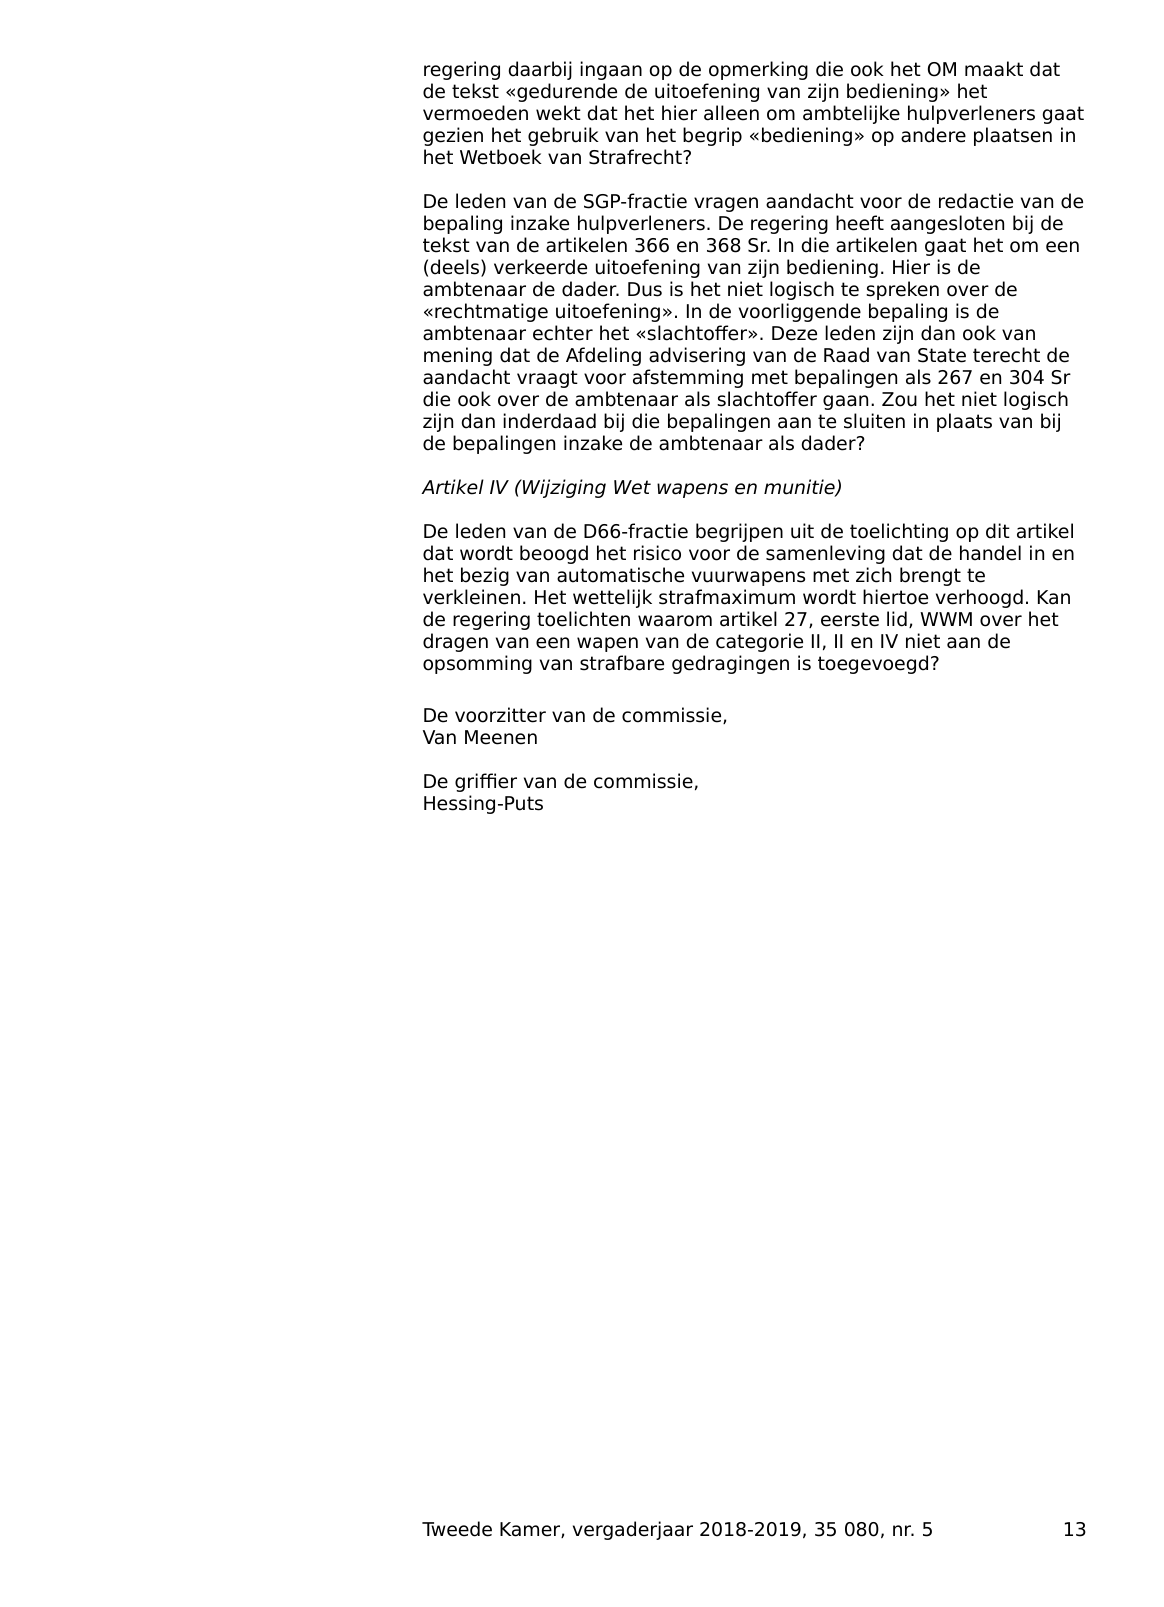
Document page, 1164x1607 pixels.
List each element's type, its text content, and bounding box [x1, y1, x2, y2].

text De voorzitter van de commissie, Van Meenen [422, 705, 1087, 749]
text regering daarbij ingaan op de opmerking die ook het OM maakt dat de tekst «gedurende de uitoefening van zijn bediening» het vermoeden wekt dat het hier alleen om ambtelijke hulpverleners gaat gezien het gebruik van het begrip «bediening» op andere plaatsen in het Wetboek van Strafrecht? [422, 59, 1087, 169]
text De leden van de D66-fractie begrijpen uit de toelichting op dit artikel dat wordt beoogd het risico voor de samenleving dat de handel in en het bezig van automatische vuurwapens met zich brengt te verkleinen. Het wettelijk strafmaximum wordt hiertoe verhoogd. Kan de regering toelichten waarom artikel 27, eerste lid, WWM over het dragen van een wapen van de categorie II, II en IV niet aan de opsomming van strafbare gedragingen is toegevoegd? [422, 521, 1087, 675]
text De griffier van de commissie, Hessing-Puts [422, 771, 1087, 815]
subtitle Artikel IV (Wijziging Wet wapens en munitie) [422, 477, 1087, 499]
text De leden van de SGP-fractie vragen aandacht voor de redactie van de bepaling inzake hulpverleners. De regering heeft aangesloten bij de tekst van de artikelen 366 en 368 Sr. In die artikelen gaat het om een (deels) verkeerde uitoefening van zijn bediening. Hier is de ambtenaar de dader. Dus is het niet logisch te spreken over de «rechtmatige uitoefening». In de voorliggende bepaling is de ambtenaar echter het «slachtoffer». Deze leden zijn dan ook van mening dat de Afdeling advisering van de Raad van State terecht de aandacht vraagt voor afstemming met bepalingen als 267 en 304 Sr die ook over de ambtenaar als slachtoffer gaan. Zou het niet logisch zijn dan inderdaad bij die bepalingen aan te sluiten in plaats van bij de bepalingen inzake de ambtenaar als dader? [422, 191, 1087, 455]
